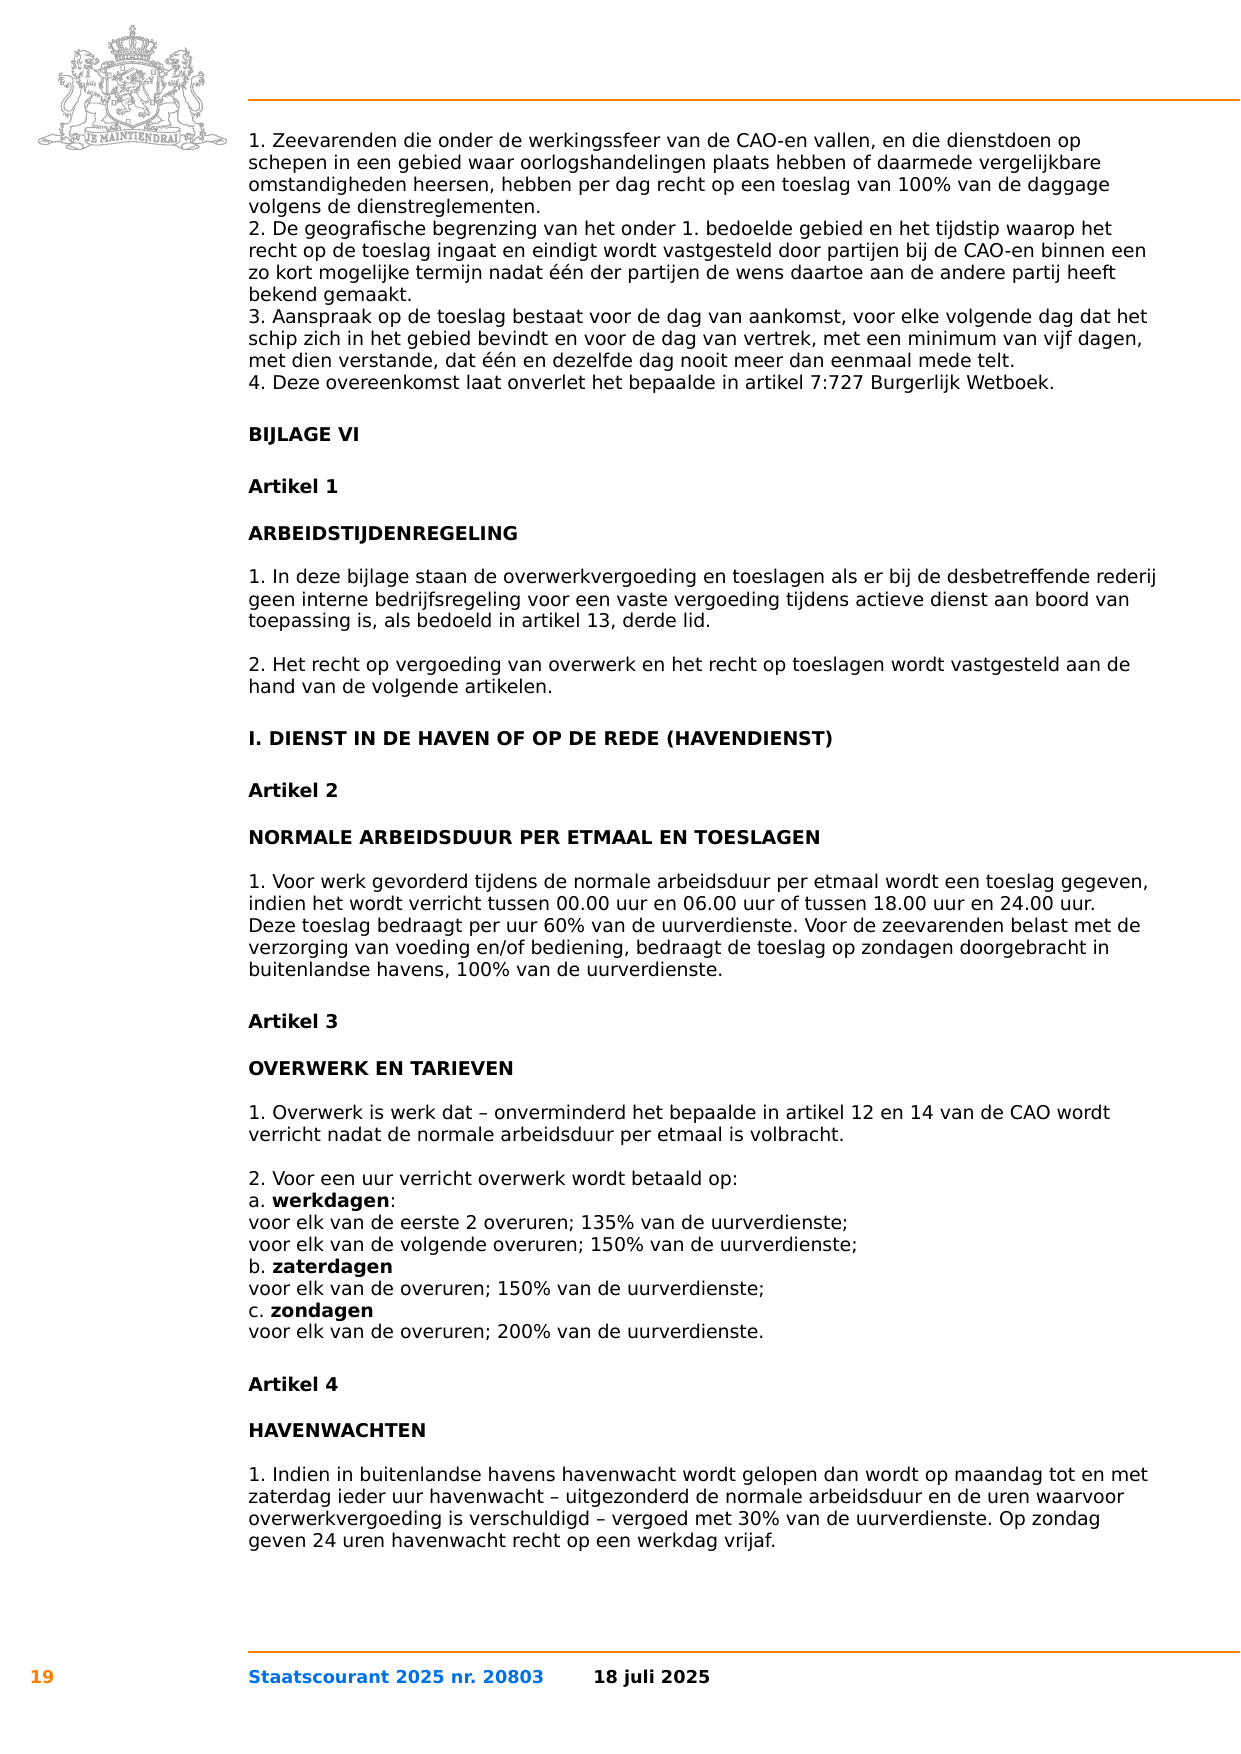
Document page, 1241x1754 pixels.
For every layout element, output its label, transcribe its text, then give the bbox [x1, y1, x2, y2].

subtitle BIJLAGE VI [248, 424, 1163, 446]
text 3. Aanspraak op de toeslag bestaat voor de dag van aankomst, voor elke volgende dag dat het schip zich in het gebied bevindt en voor de dag van vertrek, met een minimum van vijf dagen, met dien verstande, dat één en dezelfde dag nooit meer dan eenmaal mede telt. [248, 306, 1163, 372]
subtitle OVERWERK EN TARIEVEN [248, 1058, 1163, 1080]
text 1. Indien in buitenlandse havens havenwacht wordt gelopen dan wordt op maandag tot en met zaterdag ieder uur havenwacht – uitgezonderd de normale arbeidsduur en de uren waarvoor overwerkvergoeding is verschuldigd – vergoed met 30% van de uurverdienste. Op zondag geven 24 uren havenwacht recht op een werkdag vrijaf. [248, 1464, 1163, 1552]
subtitle Artikel 3 [248, 1011, 1163, 1033]
text voor elk van de overuren; 200% van de uurverdienste. [248, 1321, 1163, 1343]
text 1. Voor werk gevorderd tijdens de normale arbeidsduur per etmaal wordt een toeslag gegeven, indien het wordt verricht tussen 00.00 uur en 06.00 uur of tussen 18.00 uur en 24.00 uur. [248, 871, 1163, 915]
text voor elk van de volgende overuren; 150% van de uurverdienste; [248, 1233, 1163, 1256]
subtitle Artikel 2 [248, 780, 1163, 802]
text 1. Overwerk is werk dat – onverminderd het bepaalde in artikel 12 en 14 van de CAO wordt verricht nadat de normale arbeidsduur per etmaal is volbracht. [248, 1102, 1163, 1146]
text voor elk van de eerste 2 overuren; 135% van de uurverdienste; [248, 1212, 1163, 1233]
text a. werkdagen: [248, 1189, 1163, 1212]
text 1. In deze bijlage staan de overwerkvergoeding en toeslagen als er bij de desbetreffende rederij geen interne bedrijfsregeling voor een vaste vergoeding tijdens actieve dienst aan boord van toepassing is, als bedoeld in artikel 13, derde lid. [248, 566, 1163, 632]
text 2. De geografische begrenzing van het onder 1. bedoelde gebied en het tijdstip waarop het recht op de toeslag ingaat en eindigt wordt vastgesteld door partijen bij de CAO-en binnen een zo kort mogelijke termijn nadat één der partijen de wens daartoe aan de andere partij heeft bekend gemaakt. [248, 218, 1163, 306]
text 2. Voor een uur verricht overwerk wordt betaald op: [248, 1168, 1163, 1189]
text voor elk van de overuren; 150% van de uurverdienste; [248, 1277, 1163, 1299]
text 4. Deze overeenkomst laat onverlet het bepaalde in artikel 7:727 Burgerlijk Wetboek. [248, 372, 1163, 394]
text c. zondagen [248, 1299, 1163, 1321]
text Deze toeslag bedraagt per uur 60% van de uurverdienste. Voor de zeevarenden belast met de verzorging van voeding en/of bediening, bedraagt de toeslag op zondagen doorgebracht in buitenlandse havens, 100% van de uurverdienste. [248, 915, 1163, 981]
picture [38, 25, 227, 150]
subtitle Artikel 4 [248, 1373, 1163, 1395]
text 1. Zeevarenden die onder de werkingssfeer van de CAO-en vallen, en die dienstdoen op schepen in een gebied waar oorlogshandelingen plaats hebben of daarmede vergelijkbare omstandigheden heersen, hebben per dag recht op een toeslag van 100% van de daggage volgens de dienstreglementen. [248, 130, 1163, 218]
subtitle ARBEIDSTIJDENREGELING [248, 523, 1163, 544]
subtitle Artikel 1 [248, 476, 1163, 498]
subtitle HAVENWACHTEN [248, 1420, 1163, 1442]
subtitle NORMALE ARBEIDSDUUR PER ETMAAL EN TOESLAGEN [248, 827, 1163, 849]
text b. zaterdagen [248, 1256, 1163, 1277]
text 2. Het recht op vergoeding van overwerk en het recht op toeslagen wordt vastgesteld aan de hand van de volgende artikelen. [248, 654, 1163, 698]
subtitle I. DIENST IN DE HAVEN OF OP DE REDE (HAVENDIENST) [248, 728, 1163, 750]
